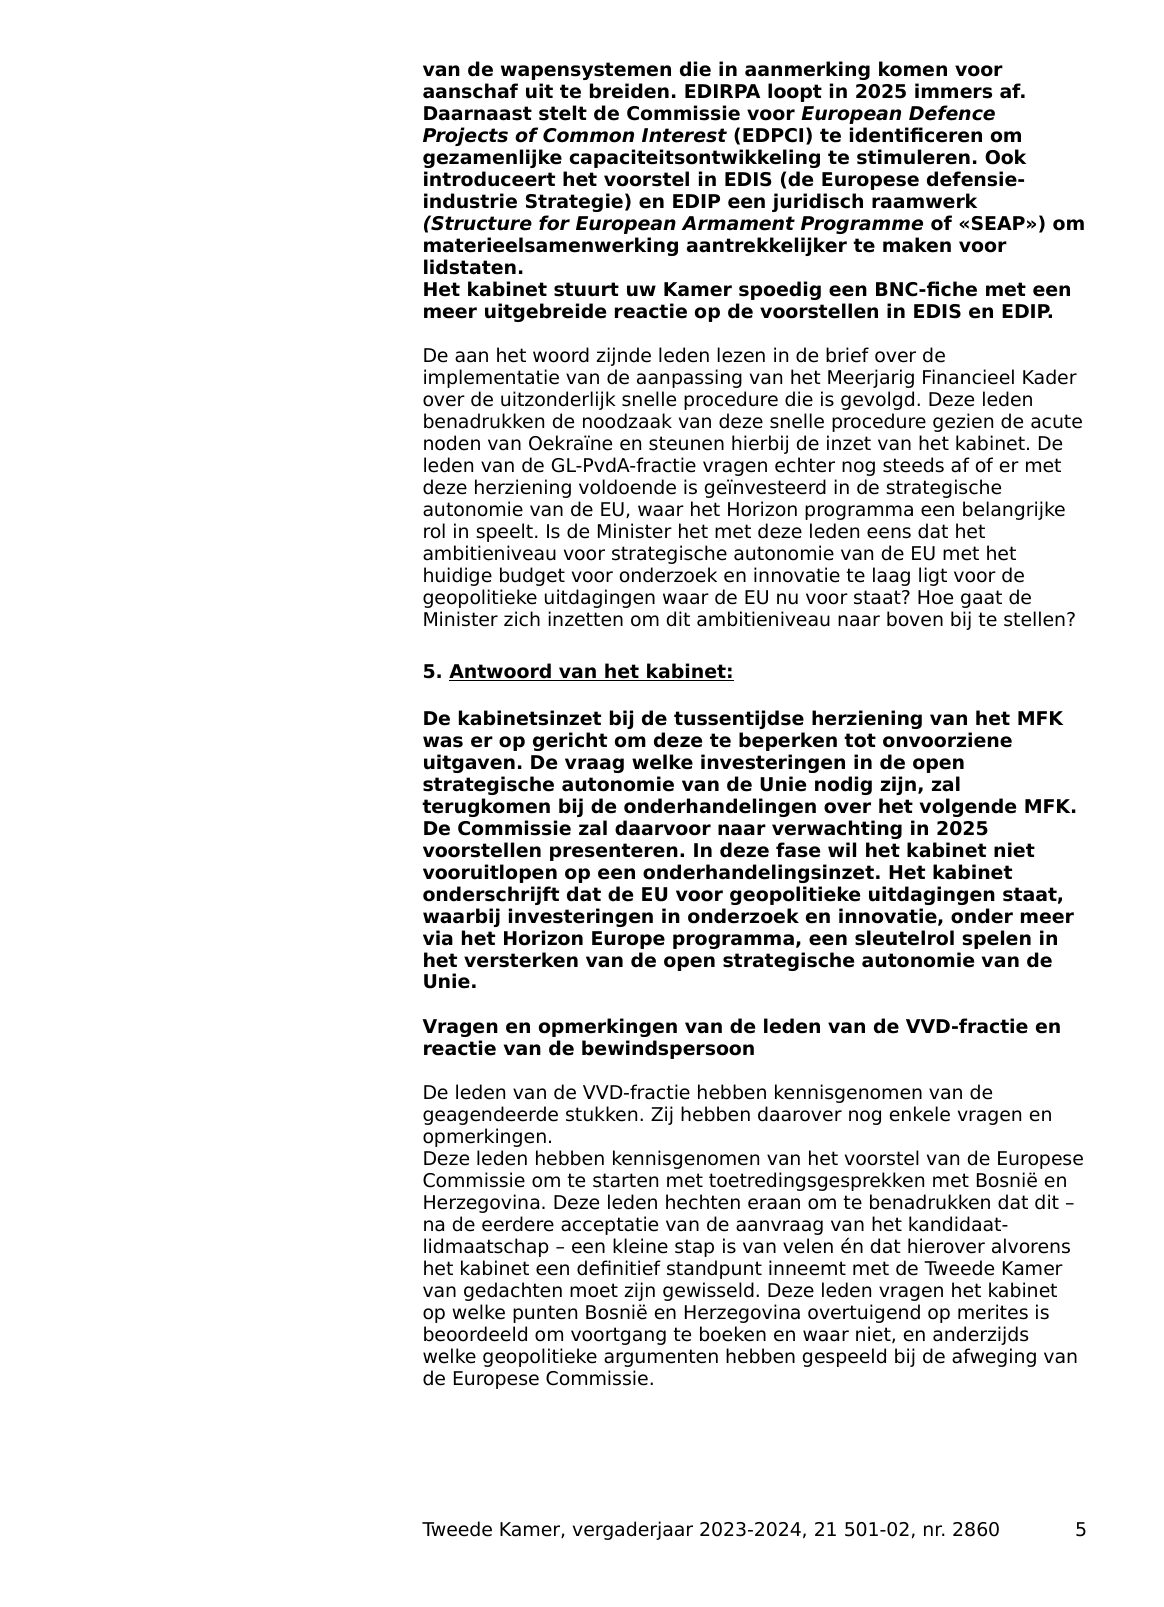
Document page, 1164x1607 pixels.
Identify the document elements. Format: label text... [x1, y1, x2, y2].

subtitle Vragen en opmerkingen van de leden van de VVD-fractie en reactie van de bewindspersoon [422, 1016, 1087, 1059]
text Deze leden hebben kennisgenomen van het voorstel van de Europese Commissie om te starten met toetredingsgesprekken met Bosnië en Herzegovina. Deze leden hechten eraan om te benadrukken dat dit – na de eerdere acceptatie van de aanvraag van het kandidaat-lidmaatschap – een kleine stap is van velen én dat hierover alvorens het kabinet een definitief standpunt inneemt met de Tweede Kamer van gedachten moet zijn gewisseld. Deze leden vragen het kabinet op welke punten Bosnië en Herzegovina overtuigend op merites is beoordeeld om voortgang te boeken en waar niet, en anderzijds welke geopolitieke argumenten hebben gespeeld bij de afweging van de Europese Commissie. [422, 1148, 1087, 1389]
text De leden van de VVD-fractie hebben kennisgenomen van de geagendeerde stukken. Zij hebben daarover nog enkele vragen en opmerkingen. [422, 1082, 1087, 1148]
text Het kabinet stuurt uw Kamer spoedig een BNC-fiche met een meer uitgebreide reactie op de voorstellen in EDIS en EDIP. [422, 279, 1087, 323]
subtitle 5. Antwoord van het kabinet: [422, 661, 1087, 683]
text De kabinetsinzet bij de tussentijdse herziening van het MFK was er op gericht om deze te beperken tot onvoorziene uitgaven. De vraag welke investeringen in de open strategische autonomie van de Unie nodig zijn, zal terugkomen bij de onderhandelingen over het volgende MFK. De Commissie zal daarvoor naar verwachting in 2025 voorstellen presenteren. In deze fase wil het kabinet niet vooruitlopen op een onderhandelingsinzet. Het kabinet onderschrijft dat de EU voor geopolitieke uitdagingen staat, waarbij investeringen in onderzoek en innovatie, onder meer via het Horizon Europe programma, een sleutelrol spelen in het versterken van de open strategische autonomie van de Unie. [422, 708, 1087, 993]
text van de wapensystemen die in aanmerking komen voor aanschaf uit te breiden. EDIRPA loopt in 2025 immers af. Daarnaast stelt de Commissie voor European Defence Projects of Common Interest (EDPCI) te identificeren om gezamenlijke capaciteitsontwikkeling te stimuleren. Ook introduceert het voorstel in EDIS (de Europese defensie-industrie Strategie) en EDIP een juridisch raamwerk (Structure for European Armament Programme of «SEAP») om materieelsamenwerking aantrekkelijker te maken voor lidstaten. [422, 59, 1087, 279]
text De aan het woord zijnde leden lezen in de brief over de implementatie van de aanpassing van het Meerjarig Financieel Kader over de uitzonderlijk snelle procedure die is gevolgd. Deze leden benadrukken de noodzaak van deze snelle procedure gezien de acute noden van Oekraïne en steunen hierbij de inzet van het kabinet. De leden van de GL-PvdA-fractie vragen echter nog steeds af of er met deze herziening voldoende is geïnvesteerd in de strategische autonomie van de EU, waar het Horizon programma een belangrijke rol in speelt. Is de Minister het met deze leden eens dat het ambitieniveau voor strategische autonomie van de EU met het huidige budget voor onderzoek en innovatie te laag ligt voor de geopolitieke uitdagingen waar de EU nu voor staat? Hoe gaat de Minister zich inzetten om dit ambitieniveau naar boven bij te stellen? [422, 345, 1087, 631]
